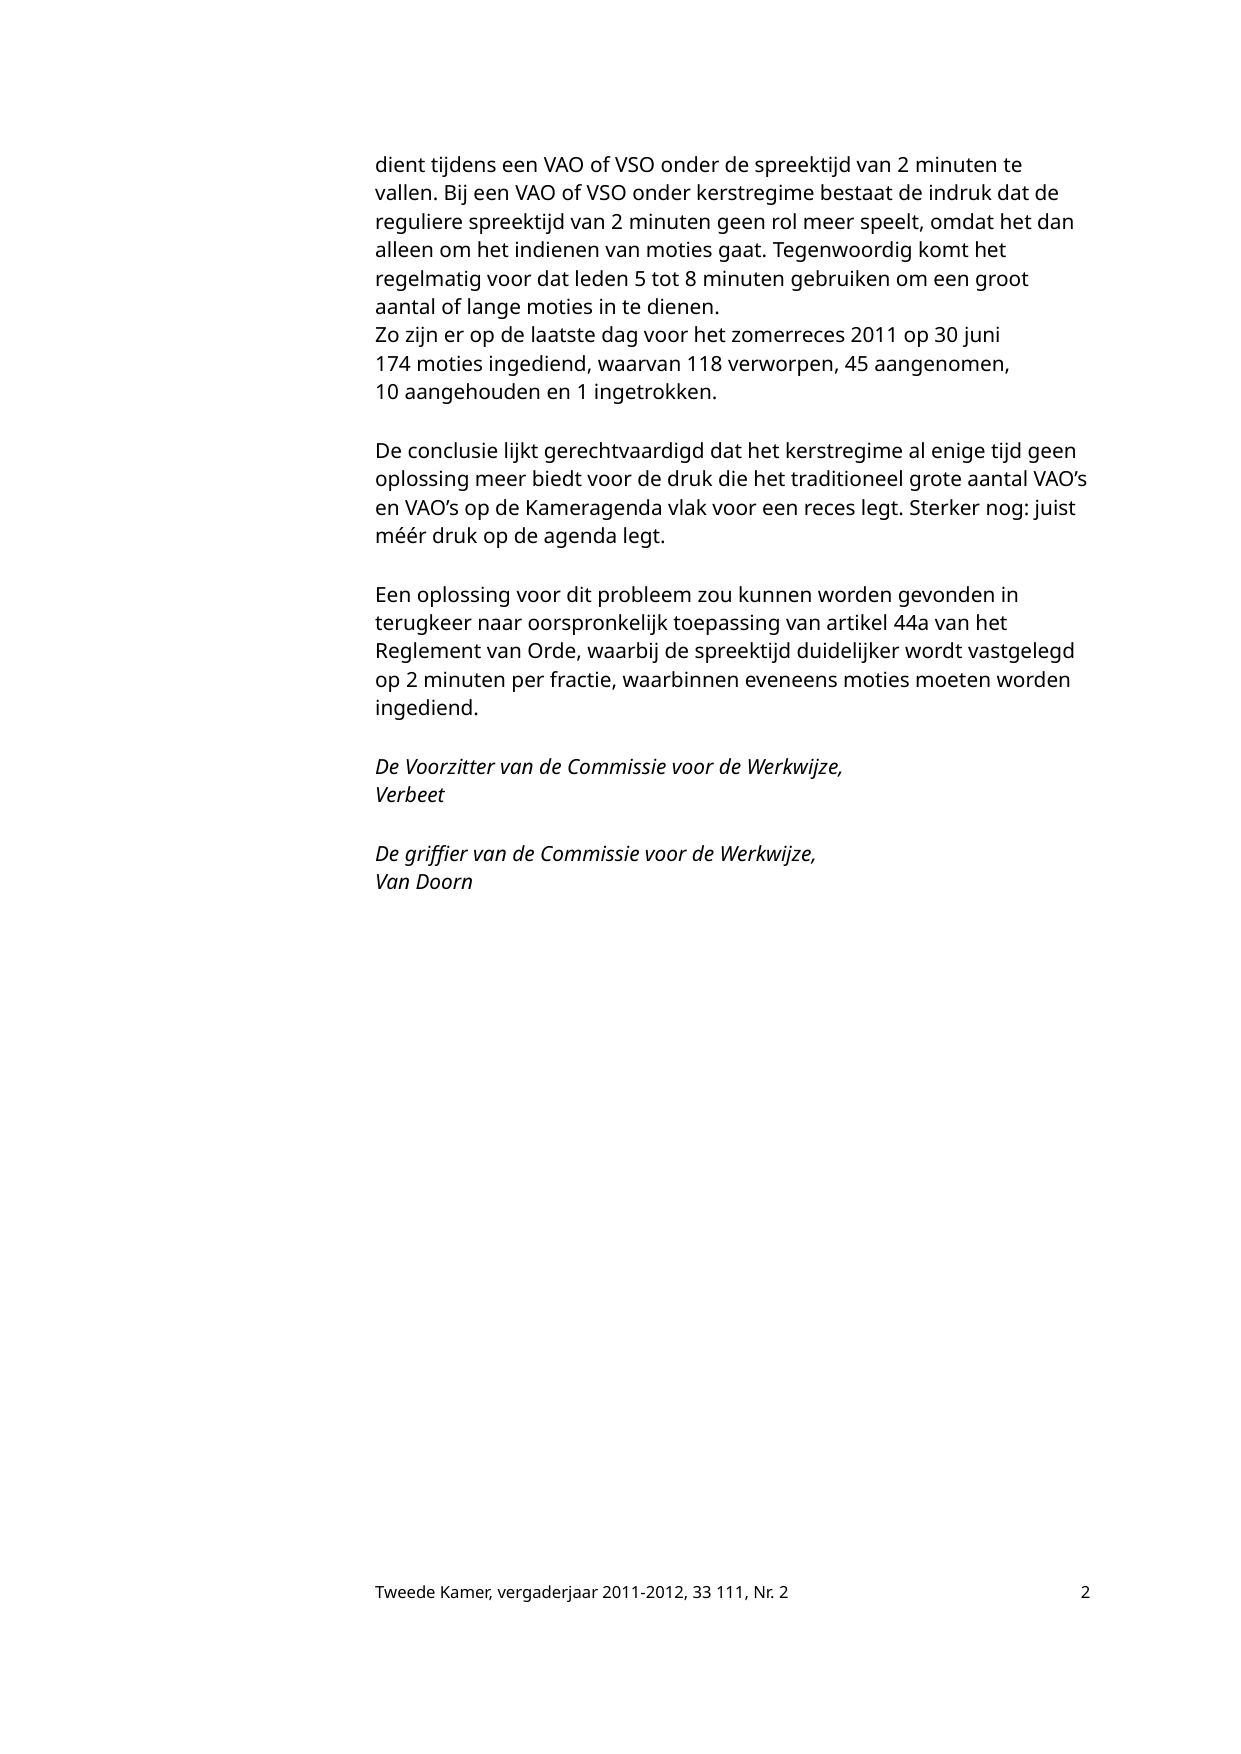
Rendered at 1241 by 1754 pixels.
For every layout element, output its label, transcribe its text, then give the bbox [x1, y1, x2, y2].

text De conclusie lijkt gerechtvaardigd dat het kerstregime al enige tijd geen oplossing meer biedt voor de druk die het traditioneel grote aantal VAO’s en VAO’s op de Kameragenda vlak voor een reces legt. Sterker nog: juist méér druk op de agenda legt. [375, 436, 1090, 550]
text dient tijdens een VAO of VSO onder de spreektijd van 2 minuten te vallen. Bij een VAO of VSO onder kerstregime bestaat de indruk dat de reguliere spreektijd van 2 minuten geen rol meer speelt, omdat het dan alleen om het indienen van moties gaat. Tegenwoordig komt het regelmatig voor dat leden 5 tot 8 minuten gebruiken om een groot aantal of lange moties in te dienen. [375, 150, 1090, 321]
text Een oplossing voor dit probleem zou kunnen worden gevonden in terugkeer naar oorspronkelijk toepassing van artikel 44a van het Reglement van Orde, waarbij de spreektijd duidelijker wordt vastgelegd op 2 minuten per fractie, waarbinnen eveneens moties moeten worden ingediend. [375, 580, 1090, 722]
text De griffier van de Commissie voor de Werkwijze, [375, 839, 1090, 867]
text Van Doorn [375, 867, 1090, 896]
text Zo zijn er op de laatste dag voor het zomerreces 2011 op 30 juni 174 moties ingediend, waarvan 118 verworpen, 45 aangenomen, 10 aangehouden en 1 ingetrokken. [375, 321, 1090, 406]
text De Voorzitter van de Commissie voor de Werkwijze, [375, 752, 1090, 780]
text Verbeet [375, 780, 1090, 809]
